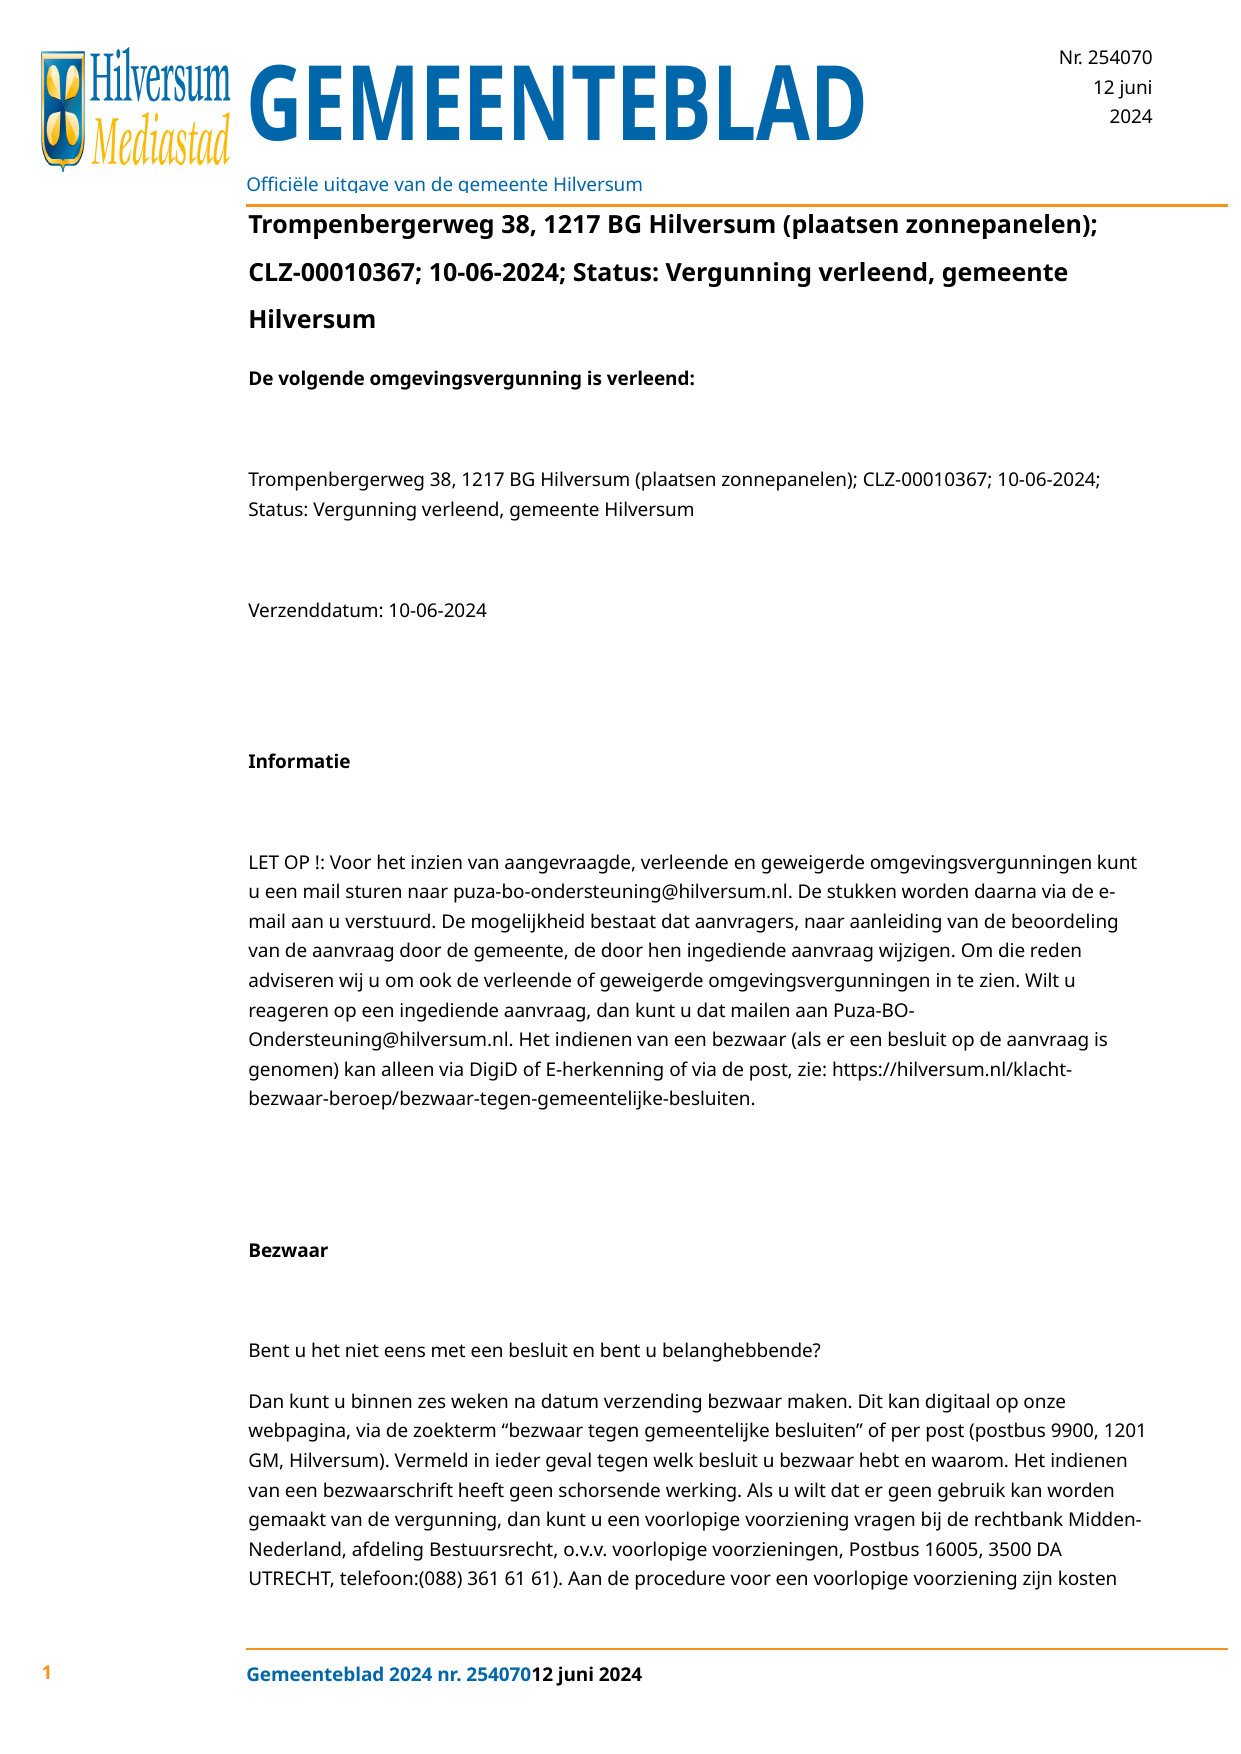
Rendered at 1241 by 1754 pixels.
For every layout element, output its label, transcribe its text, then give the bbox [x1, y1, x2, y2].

text Bezwaar [248, 1237, 1152, 1262]
text Trompenbergerweg 38, 1217 BG Hilversum (plaatsen zonnepanelen); CLZ-00010367; 10-06-2024; Status: Vergunning verleend, gemeente Hilversum [248, 466, 1152, 522]
text Verzenddatum: 10-06-2024 [248, 597, 1152, 622]
text Dan kunt u binnen zes weken na datum verzending bezwaar maken. Dit kan digitaal op onze webpagina, via de zoekterm “bezwaar tegen gemeentelijke besluiten” of per post (postbus 9900, 1201 GM, Hilversum). Vermeld in ieder geval tegen welk besluit u bezwaar hebt en waarom. Het indienen van een bezwaarschrift heeft geen schorsende werking. Als u wilt dat er geen gebruik kan worden gemaakt van de vergunning, dan kunt u een voorlopige voorziening vragen bij de rechtbank Midden-Nederland, afdeling Bestuursrecht, o.v.v. voorlopige voorzieningen, Postbus 16005, 3500 DA UTRECHT, telefoon:(088) 361 61 61). Aan de procedure voor een voorlopige voorziening zijn kosten [248, 1388, 1152, 1591]
text Bent u het niet eens met een besluit en bent u belanghebbende? [248, 1338, 1152, 1363]
picture [41, 47, 231, 172]
text LET OP !: Voor het inzien van aangevraagde, verleende en geweigerde omgevingsvergunningen kunt u een mail sturen naar puza-bo-ondersteuning@hilversum.nl. De stukken worden daarna via de e-mail aan u verstuurd. De mogelijkheid bestaat dat aanvragers, naar aanleiding van de beoordeling van de aanvraag door de gemeente, de door hen ingediende aanvraag wijzigen. Om die reden adviseren wij u om ook de verleende of geweigerde omgevingsvergunningen in te zien. Wilt u reageren op een ingediende aanvraag, dan kunt u dat mailen aan Puza-BO-Ondersteuning@hilversum.nl. Het indienen van een bezwaar (als er een besluit op de aanvraag is genomen) kan alleen via DigiD of E-herkenning of via de post, zie: https://hilversum.nl/klacht-bezwaar-beroep/bezwaar-tegen-gemeentelijke-besluiten. [248, 849, 1152, 1111]
text Trompenbergerweg 38, 1217 BG Hilversum (plaatsen zonnepanelen); CLZ-00010367; 10-06-2024; Status: Vergunning verleend, gemeente Hilversum [248, 207, 1152, 336]
text De volgende omgevingsvergunning is verleend: [248, 366, 1152, 391]
text Informatie [248, 748, 1152, 774]
